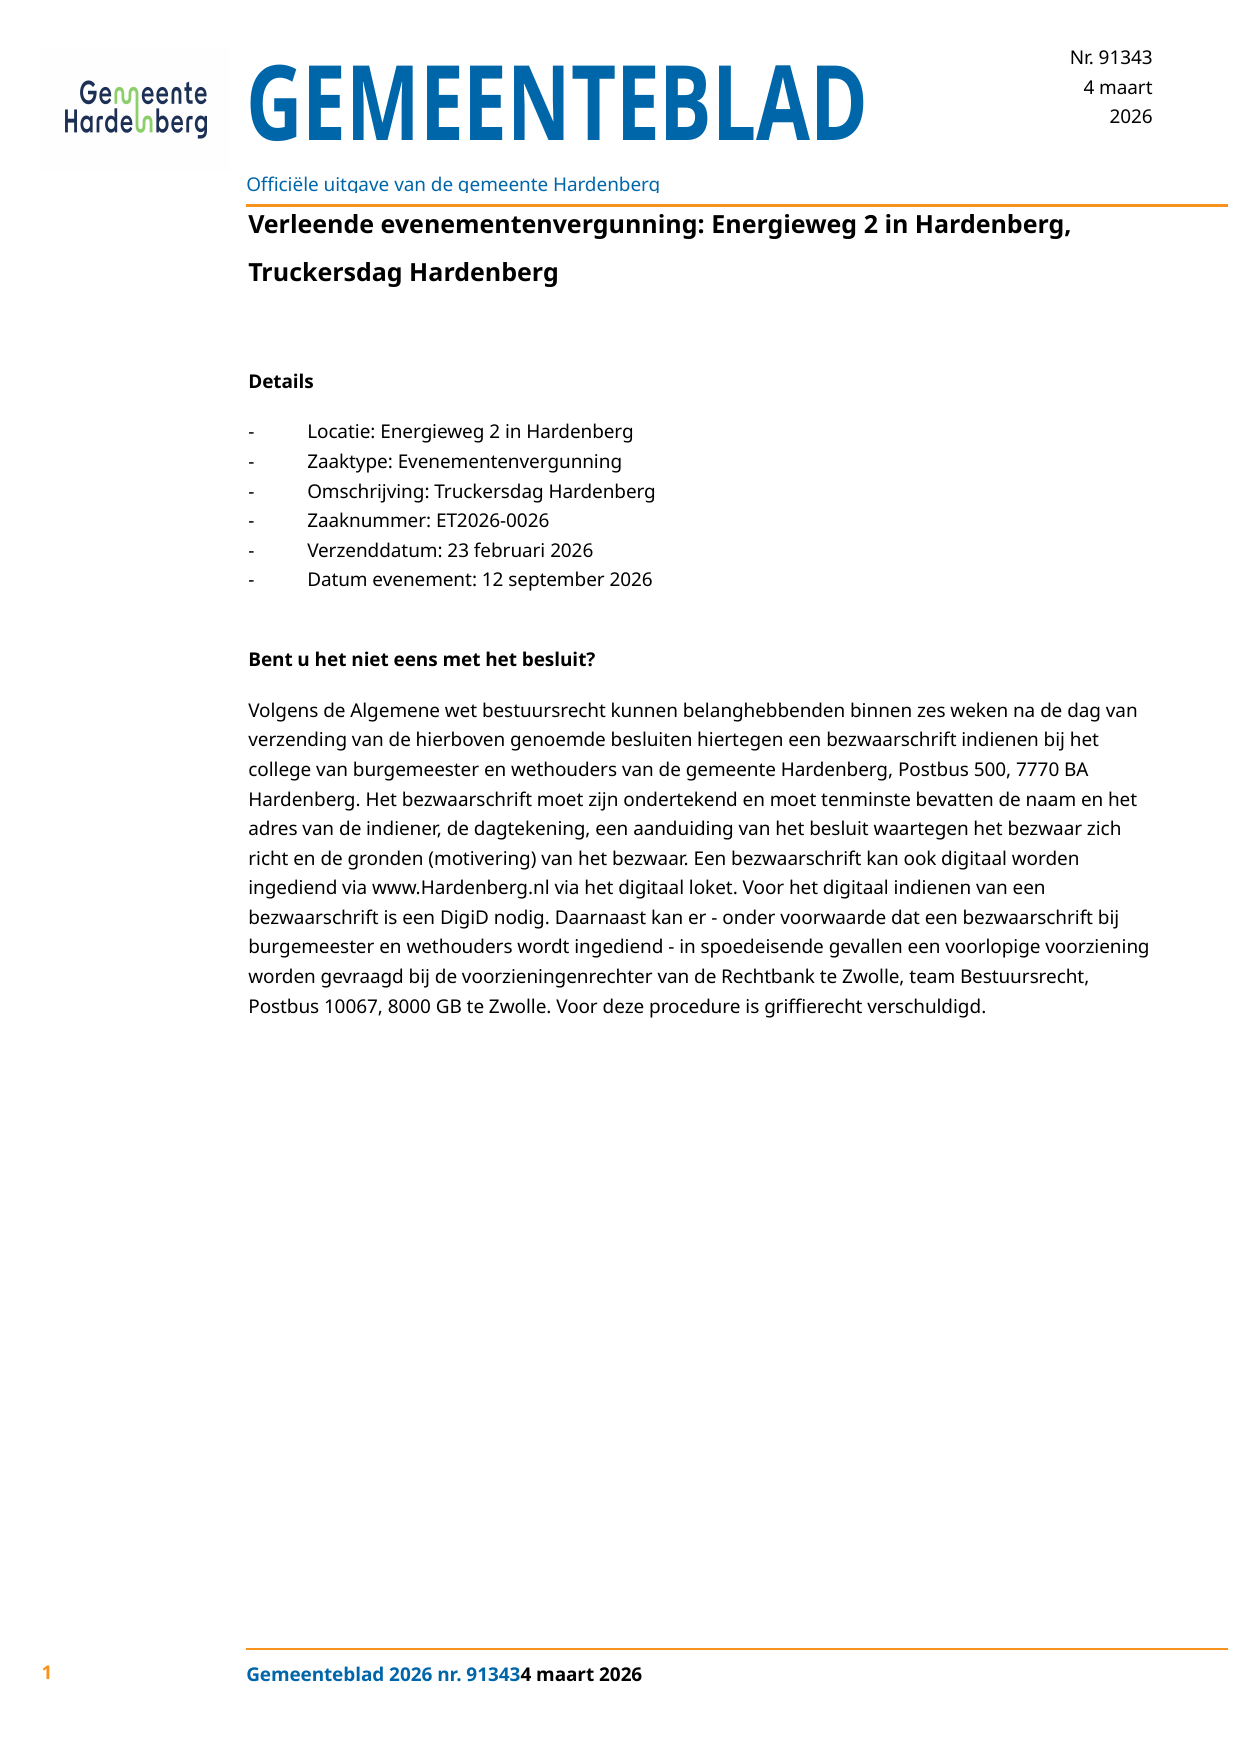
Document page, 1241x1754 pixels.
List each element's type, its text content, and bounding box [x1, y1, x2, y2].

list Datum evenement: 12 september 2026 [248, 567, 1152, 592]
text Details [248, 368, 1152, 394]
picture [41, 47, 231, 172]
list Verzenddatum: 23 februari 2026 [248, 537, 1152, 563]
text Verleende evenementenvergunning: Energieweg 2 in Hardenberg, Truckersdag Hardenberg [248, 207, 1152, 288]
list Omschrijving: Truckersdag Hardenberg [248, 478, 1152, 504]
text Bent u het niet eens met het besluit? [248, 647, 1152, 672]
list Locatie: Energieweg 2 in Hardenberg [248, 419, 1152, 444]
list Zaaktype: Evenementenvergunning [248, 448, 1152, 474]
text Volgens de Algemene wet bestuursrecht kunnen belanghebbenden binnen zes weken na de dag van verzending van de hierboven genoemde besluiten hiertegen een bezwaarschrift indienen bij het college van burgemeester en wethouders van de gemeente Hardenberg, Postbus 500, 7770 BA Hardenberg. Het bezwaarschrift moet zijn ondertekend en moet tenminste bevatten de naam en het adres van de indiener, de dagtekening, een aanduiding van het besluit waartegen het bezwaar zich richt en de gronden (motivering) van het bezwaar. Een bezwaarschrift kan ook digitaal worden ingediend via www.Hardenberg.nl via het digitaal loket. Voor het digitaal indienen van een bezwaarschrift is een DigiD nodig. Daarnaast kan er - onder voorwaarde dat een bezwaarschrift bij burgemeester en wethouders wordt ingediend - in spoedeisende gevallen een voorlopige voorziening worden gevraagd bij de voorzieningenrechter van de Rechtbank te Zwolle, team Bestuursrecht, Postbus 10067, 8000 GB te Zwolle. Voor deze procedure is griffierecht verschuldigd. [248, 697, 1152, 1019]
list Zaaknummer: ET2026-0026 [248, 507, 1152, 533]
